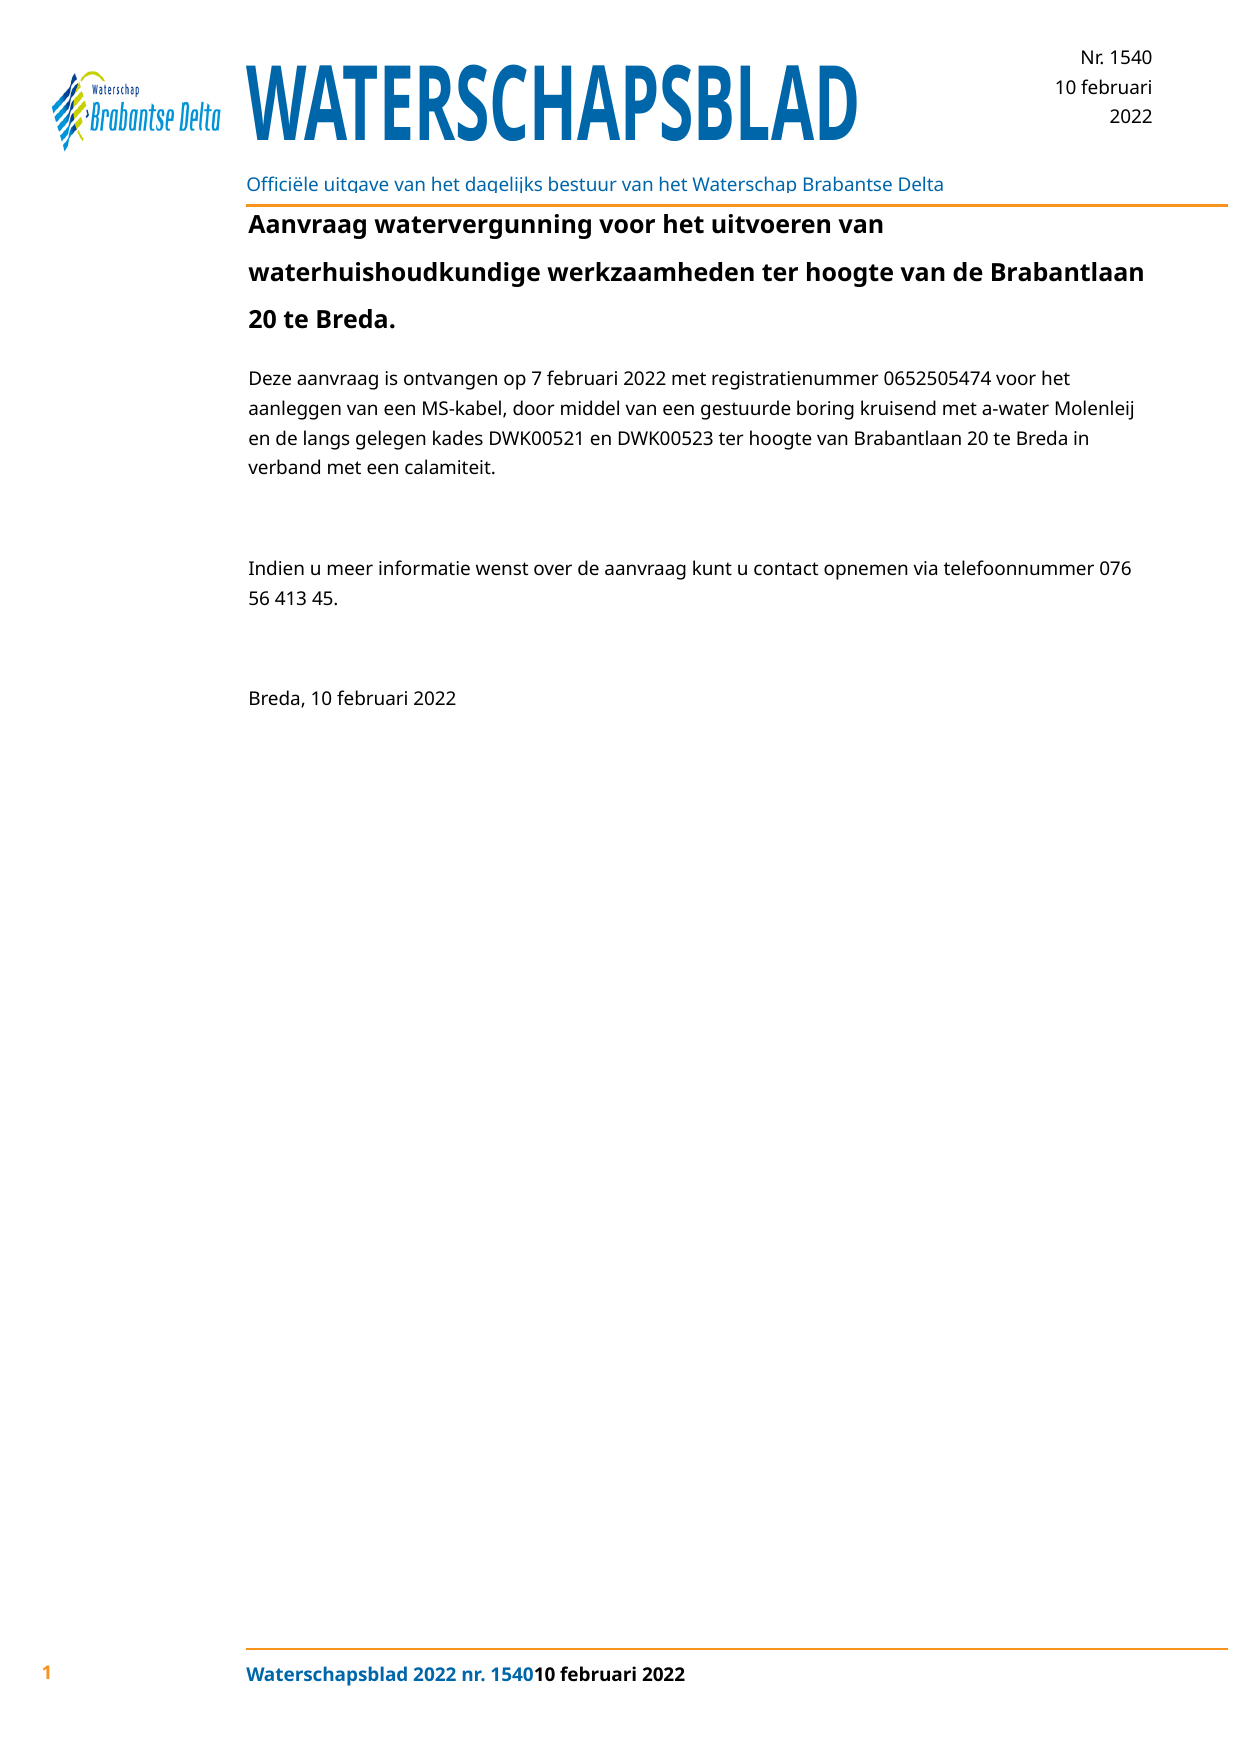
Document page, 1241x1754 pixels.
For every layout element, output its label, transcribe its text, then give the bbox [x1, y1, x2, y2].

text Indien u meer informatie wenst over de aanvraag kunt u contact opnemen via telefoonnummer 076 56 413 45. [248, 555, 1152, 610]
picture [41, 47, 231, 172]
text Aanvraag watervergunning voor het uitvoeren van waterhuishoudkundige werkzaamheden ter hoogte van de Brabantlaan 20 te Breda. [248, 207, 1152, 336]
text Deze aanvraag is ontvangen op 7 februari 2022 met registratienummer 0652505474 voor het aanleggen van een MS-kabel, door middel van een gestuurde boring kruisend met a-water Molenleij en de langs gelegen kades DWK00521 en DWK00523 ter hoogte van Brabantlaan 20 te Breda in verband met een calamiteit. [248, 366, 1152, 480]
text Breda, 10 februari 2022 [248, 686, 1152, 711]
